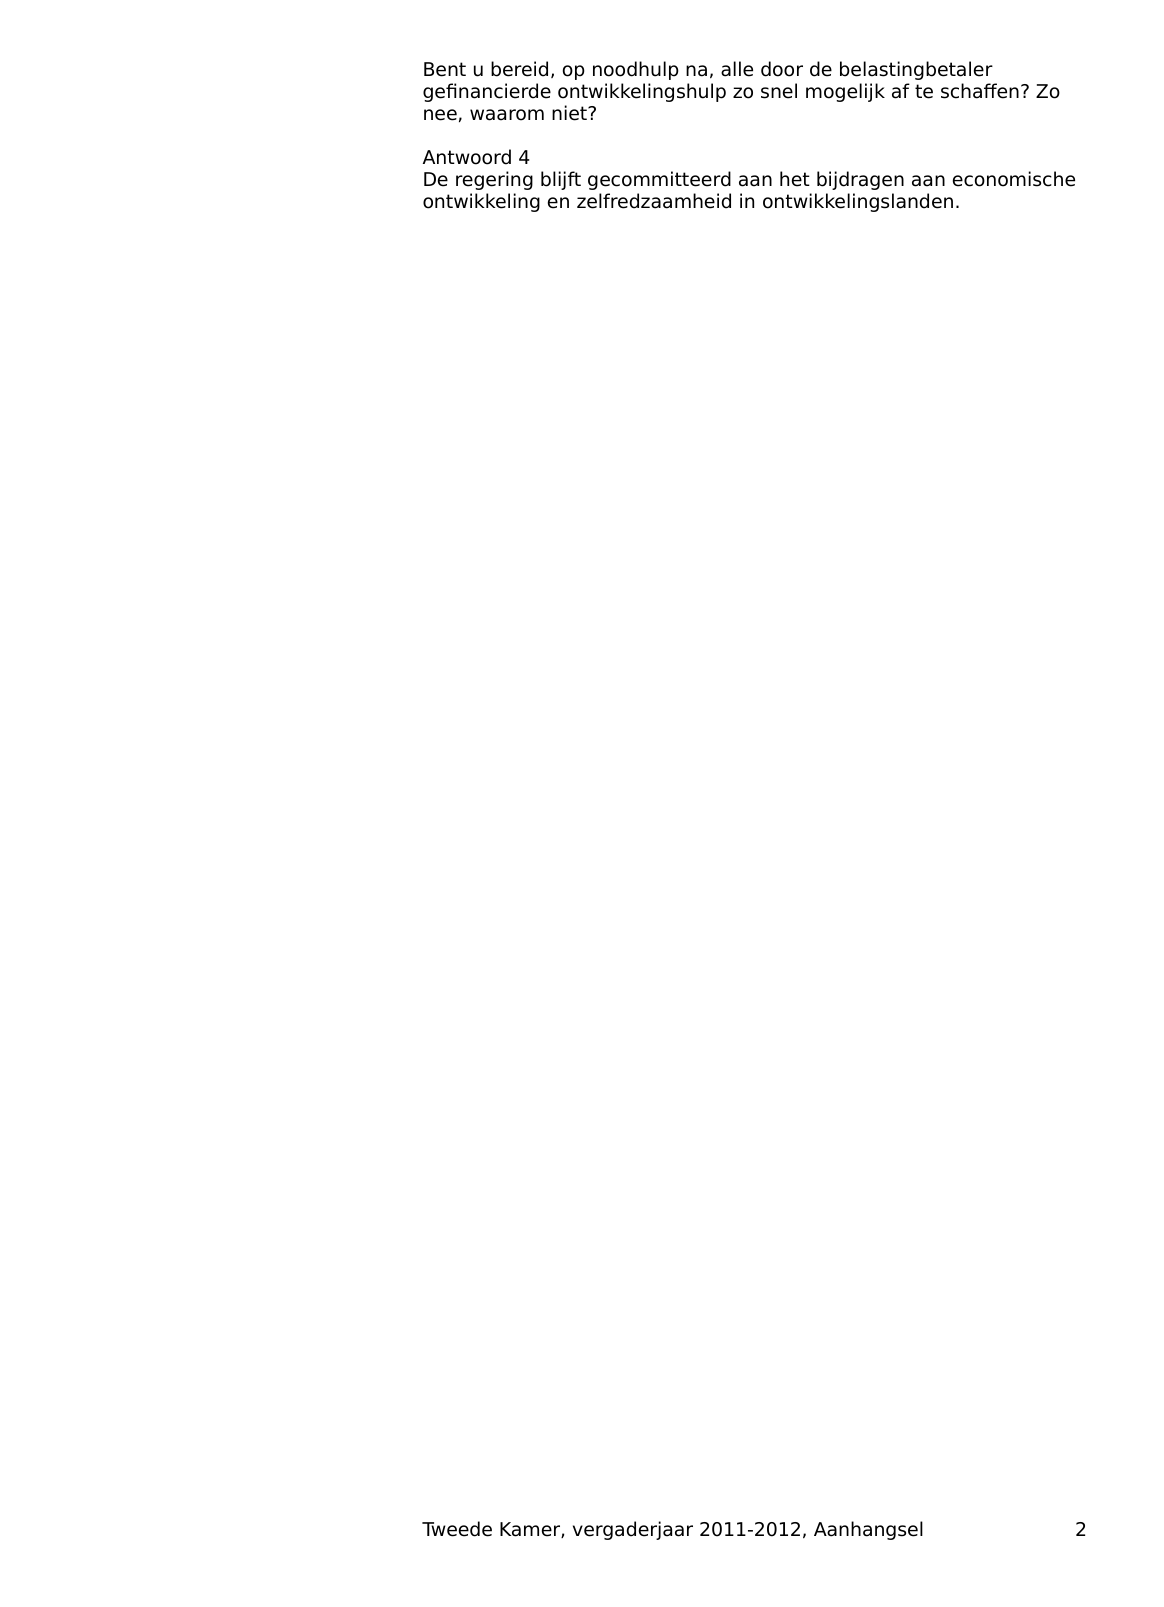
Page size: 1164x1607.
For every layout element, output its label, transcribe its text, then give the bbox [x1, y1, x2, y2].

text Bent u bereid, op noodhulp na, alle door de belastingbetaler gefinancierde ontwikkelingshulp zo snel mogelijk af te schaffen? Zo nee, waarom niet? [422, 59, 1087, 125]
text Antwoord 4 [422, 147, 1087, 169]
text De regering blijft gecommitteerd aan het bijdragen aan economische ontwikkeling en zelfredzaamheid in ontwikkelingslanden. [422, 169, 1087, 213]
